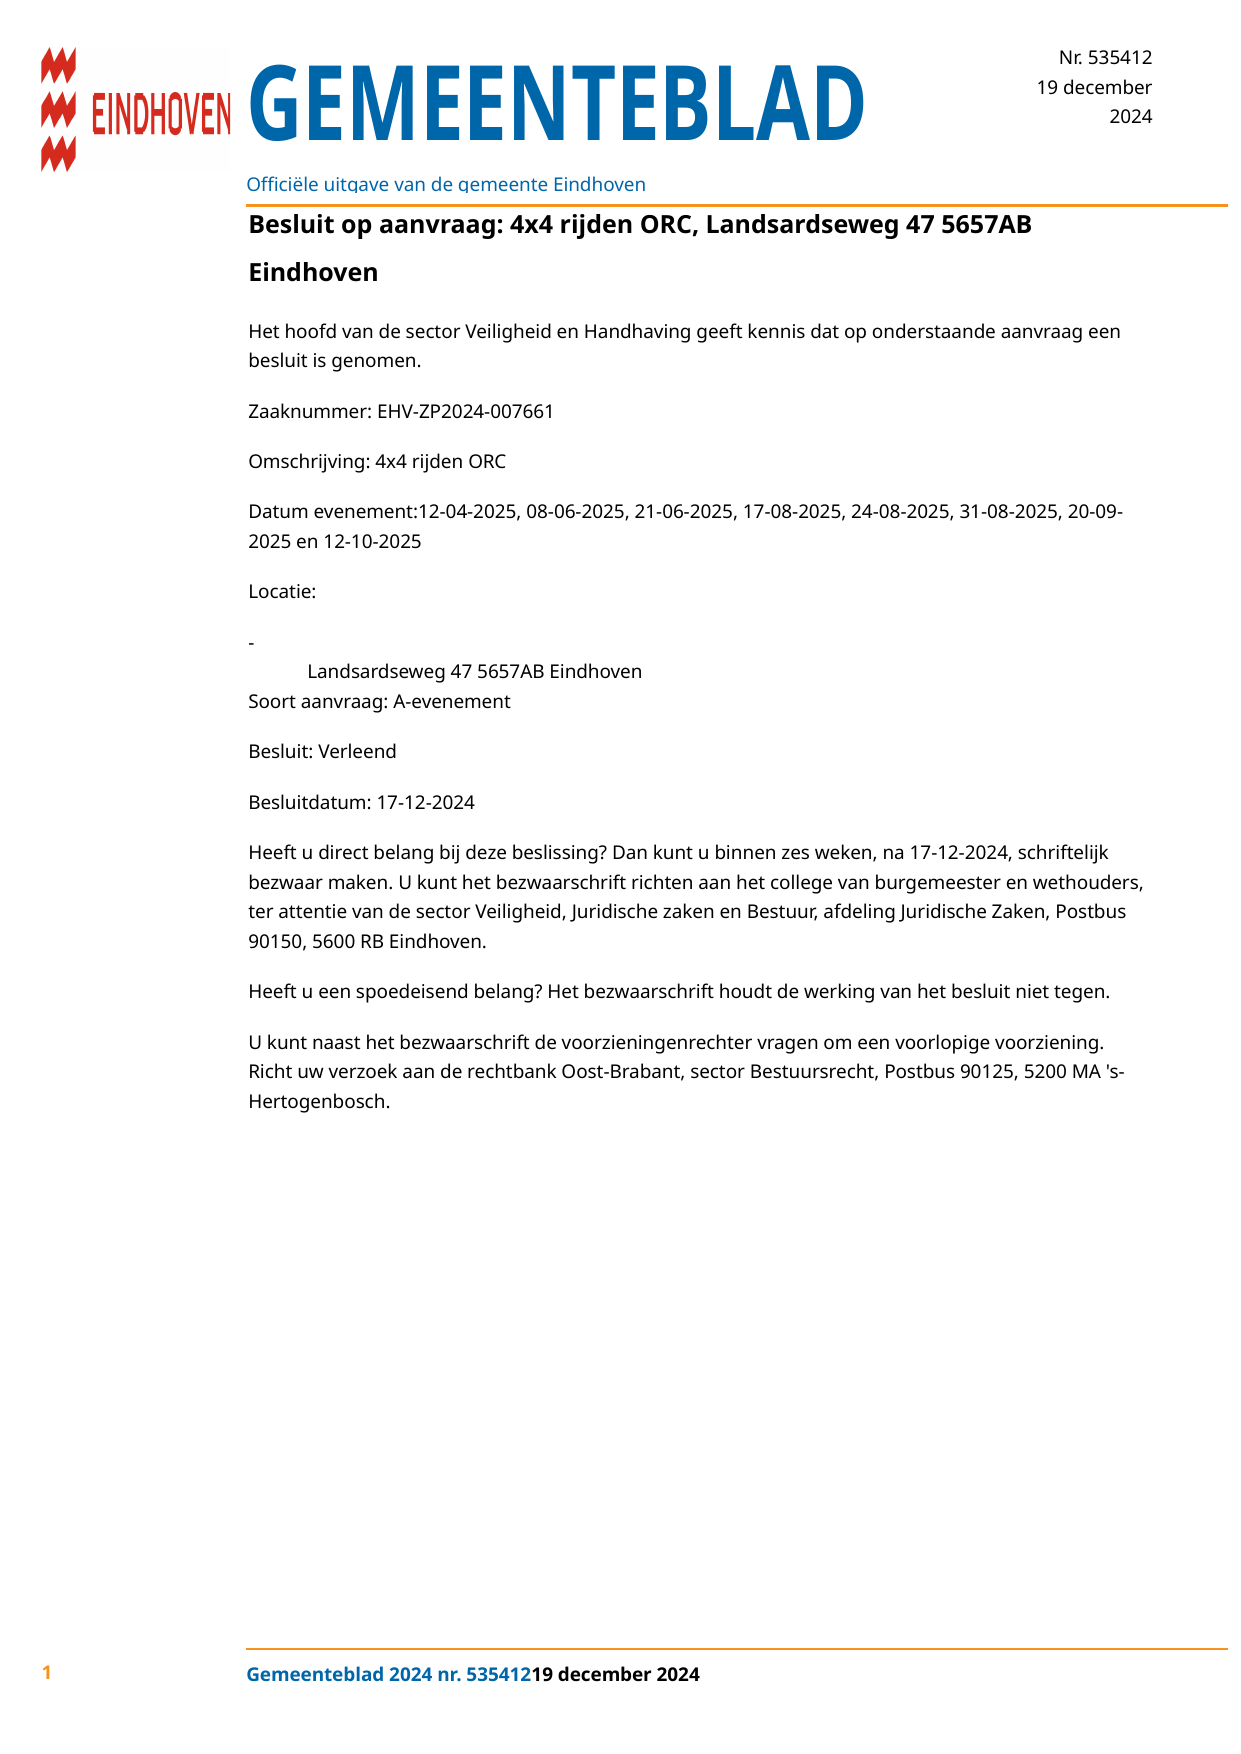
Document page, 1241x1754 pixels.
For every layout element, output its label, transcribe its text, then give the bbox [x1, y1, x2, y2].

picture [41, 47, 231, 172]
text Omschrijving: 4x4 rijden ORC [248, 448, 1152, 474]
text Locatie: [248, 579, 1152, 604]
text Besluit: Verleend [248, 739, 1152, 764]
text Heeft u direct belang bij deze beslissing? Dan kunt u binnen zes weken, na 17-12-2024, schriftelijk bezwaar maken. U kunt het bezwaarschrift richten aan het college van burgemeester en wethouders, ter attentie van de sector Veiligheid, Juridische zaken en Bestuur, afdeling Juridische Zaken, Postbus 90150, 5600 RB Eindhoven. [248, 839, 1152, 954]
text Soort aanvraag: A-evenement [248, 688, 1152, 714]
text Zaaknummer: EHV-ZP2024-007661 [248, 398, 1152, 424]
list Landsardseweg 47 5657AB Eindhoven [248, 659, 1152, 684]
text Datum evenement:12-04-2025, 08-06-2025, 21-06-2025, 17-08-2025, 24-08-2025, 31-08-2025, 20-09-2025 en 12-10-2025 [248, 499, 1152, 554]
text U kunt naast het bezwaarschrift de voorzieningenrechter vragen om een voorlopige voorziening. Richt uw verzoek aan de rechtbank Oost-Brabant, sector Bestuursrecht, Postbus 90125, 5200 MA 's-Hertogenbosch. [248, 1029, 1152, 1114]
text Het hoofd van de sector Veiligheid en Handhaving geeft kennis dat op onderstaande aanvraag een besluit is genomen. [248, 318, 1152, 373]
text Heeft u een spoedeisend belang? Het bezwaarschrift houdt de werking van het besluit niet tegen. [248, 979, 1152, 1004]
text Besluit op aanvraag: 4x4 rijden ORC, Landsardseweg 47 5657AB Eindhoven [248, 207, 1152, 288]
text Besluitdatum: 17-12-2024 [248, 789, 1152, 815]
